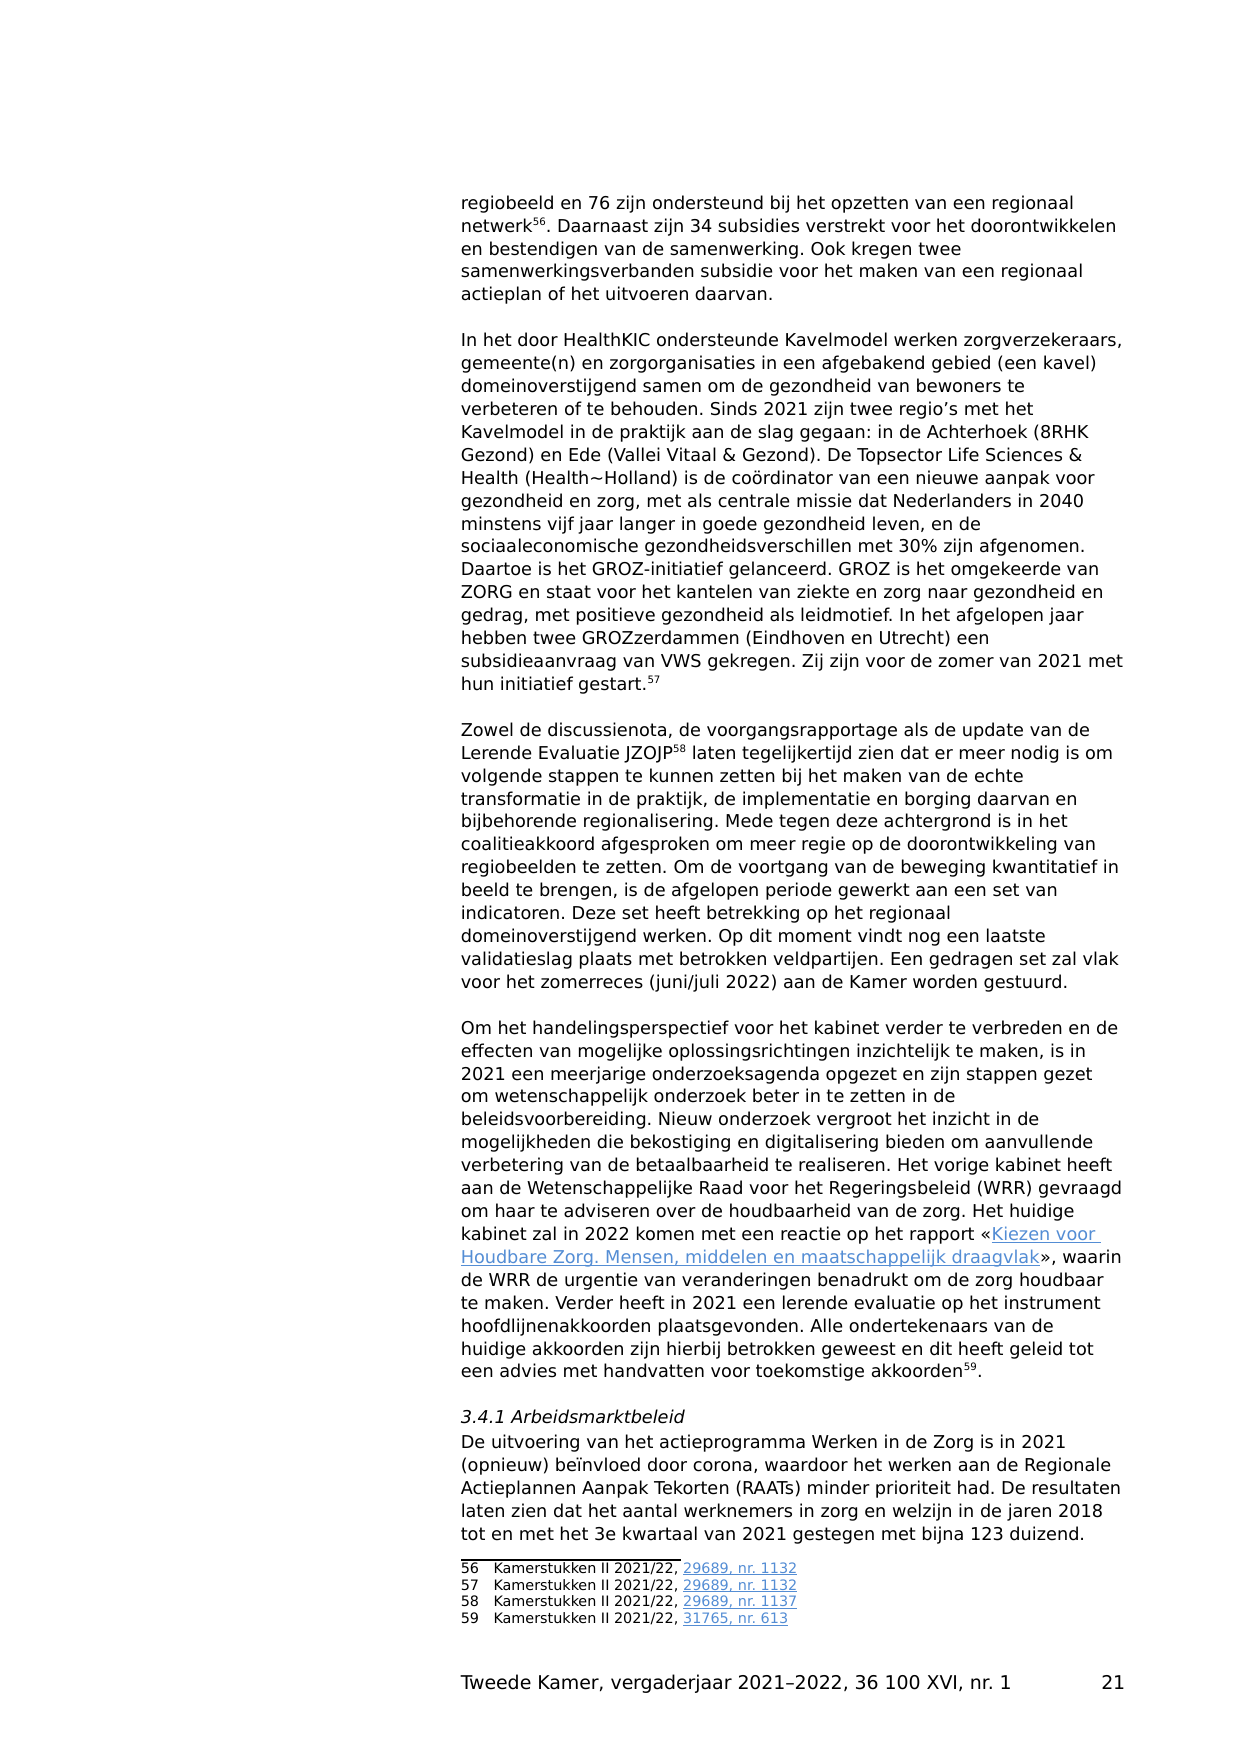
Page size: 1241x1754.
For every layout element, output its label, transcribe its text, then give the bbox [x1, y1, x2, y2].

text Zowel de discussienota, de voorgangsrapportage als de update van de Lerende Evaluatie JZOJP laten tegelijkertijd zien dat er meer nodig is om volgende stappen te kunnen zetten bij het maken van de echte transformatie in de praktijk, de implementatie en borging daarvan en bijbehorende regionalisering. Mede tegen deze achtergrond is in het coalitieakkoord afgesproken om meer regie op de doorontwikkeling van regiobeelden te zetten. Om de voortgang van de beweging kwantitatief in beeld te brengen, is de afgelopen periode gewerkt aan een set van indicatoren. Deze set heeft betrekking op het regionaal domeinoverstijgend werken. Op dit moment vindt nog een laatste validatieslag plaats met betrokken veldpartijen. Een gedragen set zal vlak voor het zomerreces (juni/juli 2022) aan de Kamer worden gestuurd. [461, 718, 1125, 993]
text __Kamerstukken II 2021/22, 29689, nr. 1137 [461, 1593, 1125, 1610]
text In het door HealthKIC ondersteunde Kavelmodel werken zorgverzekeraars, gemeente(n) en zorgorganisaties in een afgebakend gebied (een kavel) domeinoverstijgend samen om de gezondheid van bewoners te verbeteren of te behouden. Sinds 2021 zijn twee regio’s met het Kavelmodel in de praktijk aan de slag gegaan: in de Achterhoek (8RHK Gezond) en Ede (Vallei Vitaal & Gezond). De Topsector Life Sciences & Health (Health~Holland) is de coördinator van een nieuwe aanpak voor gezondheid en zorg, met als centrale missie dat Nederlanders in 2040 minstens vijf jaar langer in goede gezondheid leven, en de sociaaleconomische gezondheidsverschillen met 30% zijn afgenomen. Daartoe is het GROZ-initiatief gelanceerd. GROZ is het omgekeerde van ZORG en staat voor het kantelen van ziekte en zorg naar gezondheid en gedrag, met positieve gezondheid als leidmotief. In het afgelopen jaar hebben twee GROZzerdammen (Eindhoven en Utrecht) een subsidieaanvraag van VWS gekregen. Zij zijn voor de zomer van 2021 met hun initiatief gestart. [461, 328, 1125, 695]
text __Kamerstukken II 2021/22, 31765, nr. 613 [461, 1610, 1125, 1627]
text Om het handelingsperspectief voor het kabinet verder te verbreden en de effecten van mogelijke oplossingsrichtingen inzichtelijk te maken, is in 2021 een meerjarige onderzoeksagenda opgezet en zijn stappen gezet om wetenschappelijk onderzoek beter in te zetten in de beleidsvoorbereiding. Nieuw onderzoek vergroot het inzicht in de mogelijkheden die bekostiging en digitalisering bieden om aanvullende verbetering van de betaalbaarheid te realiseren. Het vorige kabinet heeft aan de Wetenschappelijke Raad voor het Regeringsbeleid (WRR) gevraagd om haar te adviseren over de houdbaarheid van de zorg. Het huidige kabinet zal in 2022 komen met een reactie op het rapport «Kiezen voor Houdbare Zorg. Mensen, middelen en maatschappelijk draagvlak», waarin de WRR de urgentie van veranderingen benadrukt om de zorg houdbaar te maken. Verder heeft in 2021 een lerende evaluatie op het instrument hoofdlijnenakkoorden plaatsgevonden. Alle ondertekenaars van de huidige akkoorden zijn hierbij betrokken geweest en dit heeft geleid tot een advies met handvatten voor toekomstige akkoorden. [461, 1016, 1125, 1382]
text __Kamerstukken II 2021/22, 29689, nr. 1132 [461, 1577, 1125, 1593]
text regiobeeld en 76 zijn ondersteund bij het opzetten van een regionaal netwerk. Daarnaast zijn 34 subsidies verstrekt voor het doorontwikkelen en bestendigen van de samenwerking. Ook kregen twee samenwerkingsverbanden subsidie voor het maken van een regionaal actieplan of het uitvoeren daarvan. [461, 191, 1125, 305]
text 3.4.1 Arbeidsmarktbeleid [461, 1405, 1125, 1428]
text De uitvoering van het actieprogramma Werken in de Zorg is in 2021 (opnieuw) beïnvloed door corona, waardoor het werken aan de Regionale Actieplannen Aanpak Tekorten (RAATs) minder prioriteit had. De resultaten laten zien dat het aantal werknemers in zorg en welzijn in de jaren 2018 tot en met het 3e kwartaal van 2021 gestegen met bijna 123 duizend. [461, 1430, 1125, 1545]
text __Kamerstukken II 2021/22, 29689, nr. 1132 [461, 1560, 1125, 1577]
